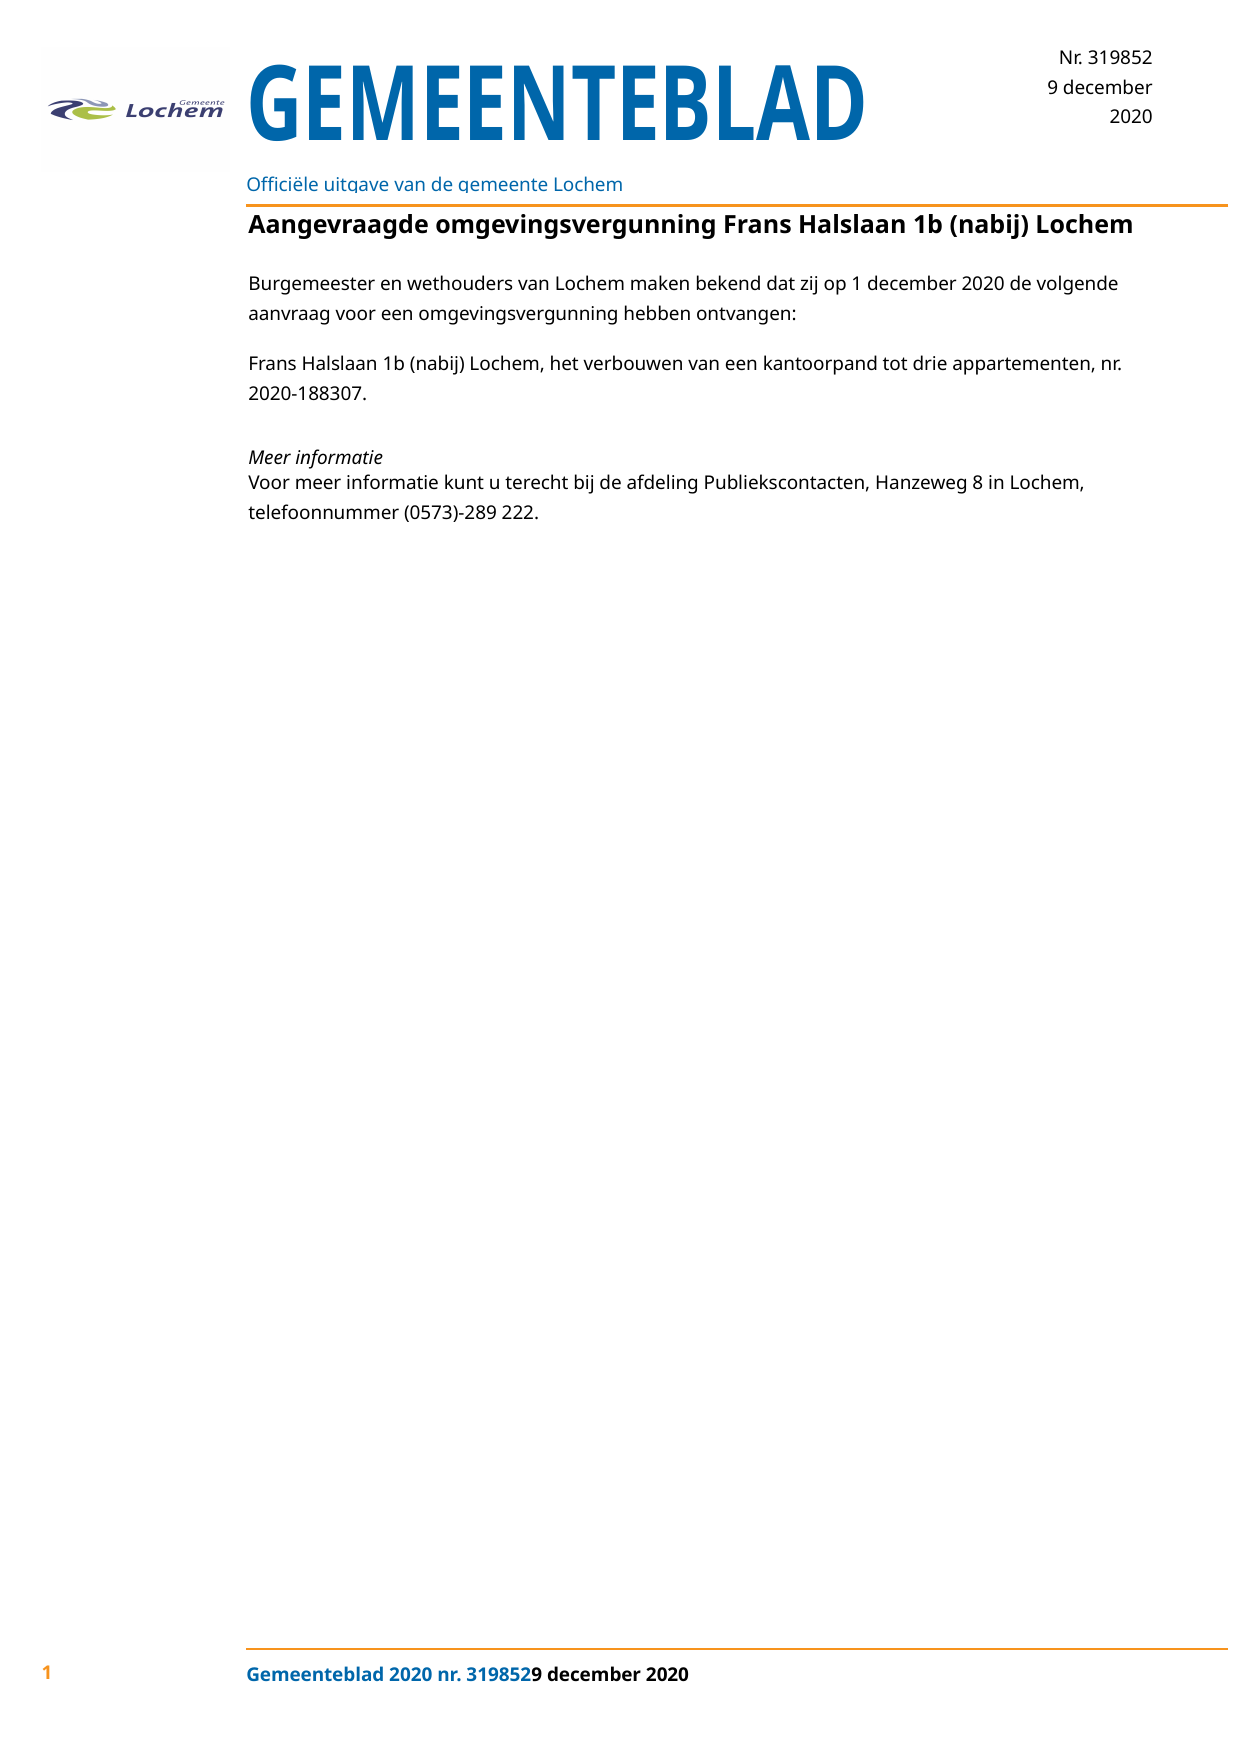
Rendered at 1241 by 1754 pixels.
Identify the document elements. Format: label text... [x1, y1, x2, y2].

text Aangevraagde omgevingsvergunning Frans Halslaan 1b (nabij) Lochem [248, 207, 1152, 241]
picture [41, 47, 231, 172]
text Burgemeester en wethouders van Lochem maken bekend dat zij op 1 december 2020 de volgende aanvraag voor een omgevingsvergunning hebben ontvangen: [248, 270, 1152, 326]
text Meer informatie [248, 444, 1152, 469]
text Frans Halslaan 1b (nabij) Lochem, het verbouwen van een kantoorpand tot drie appartementen, nr. 2020-188307. [248, 350, 1152, 406]
text Voor meer informatie kunt u terecht bij de afdeling Publiekscontacten, Hanzeweg 8 in Lochem, telefoonnummer (0573)-289 222. [248, 469, 1152, 525]
